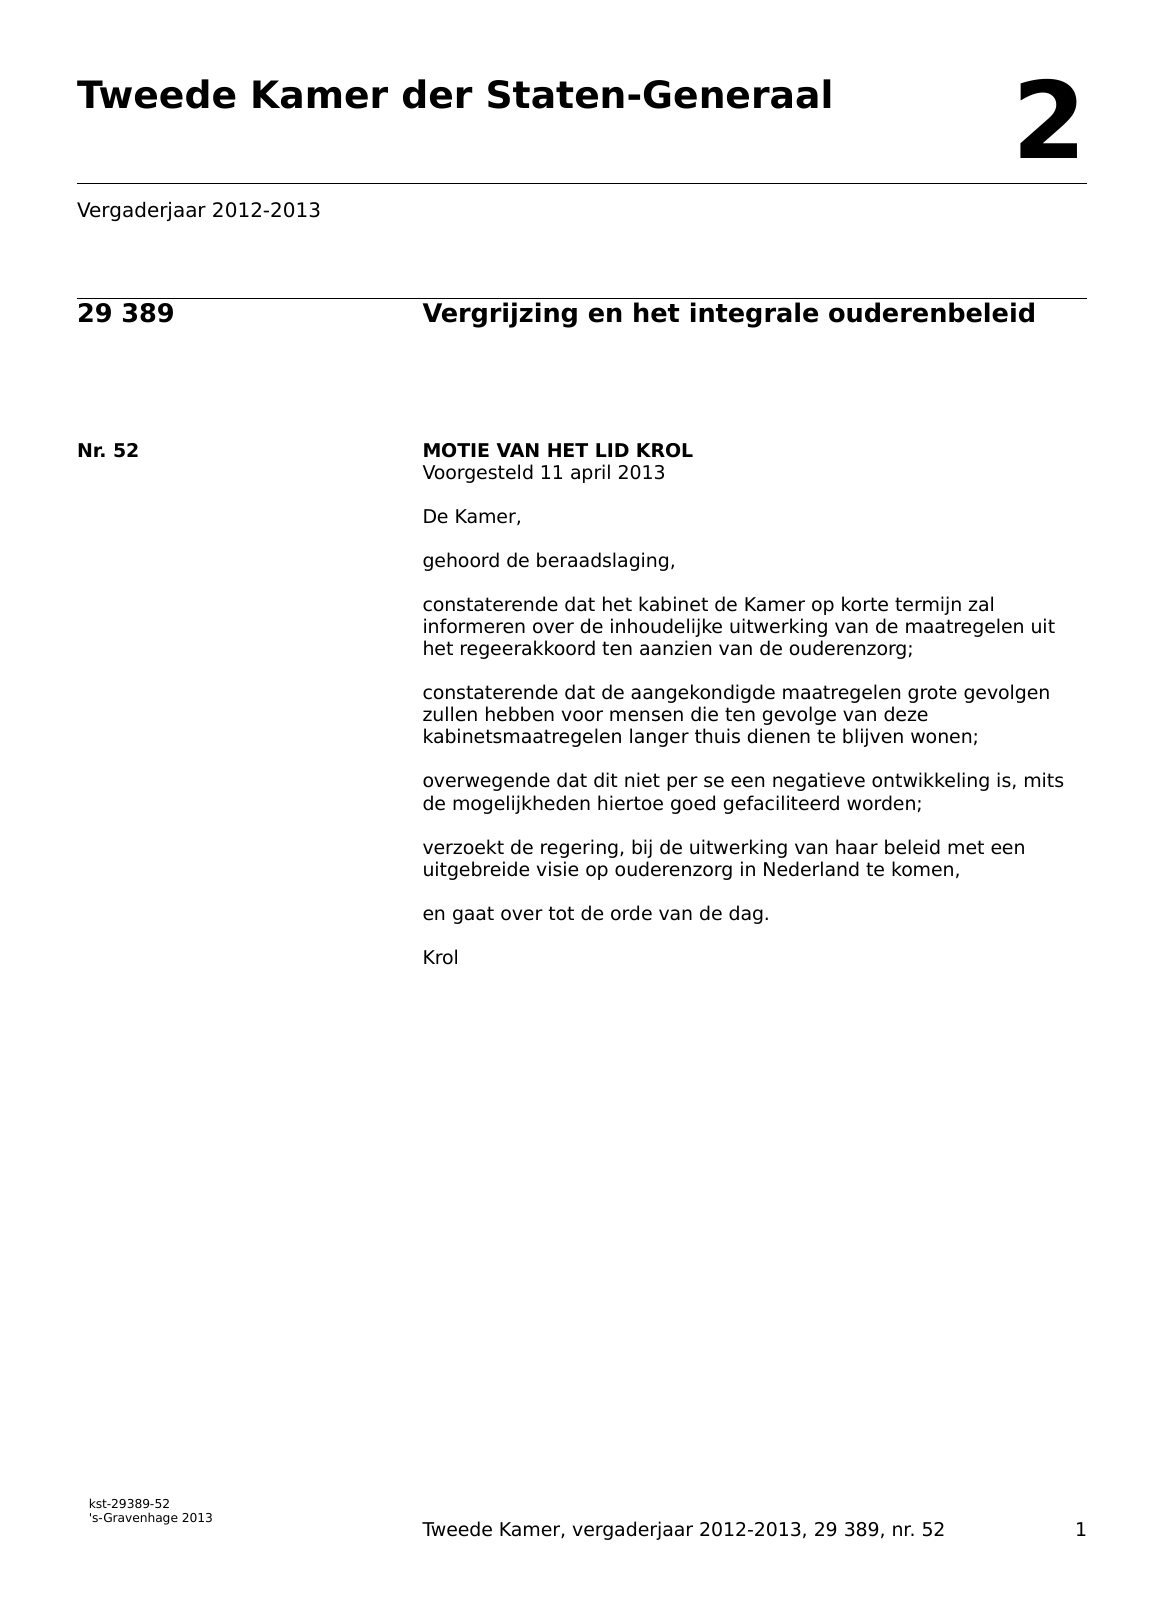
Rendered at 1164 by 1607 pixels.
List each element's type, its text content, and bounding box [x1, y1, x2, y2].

text Krol [422, 947, 1087, 969]
text Voorgesteld 11 april 2013 [422, 462, 1087, 484]
table_cell Vergaderjaar 2012-2013 [77, 184, 1087, 298]
text overwegende dat dit niet per se een negatieve ontwikkeling is, mits de mogelijkheden hiertoe goed gefaciliteerd worden; [422, 770, 1087, 814]
text verzoekt de regering, bij de uitwerking van haar beleid met een uitgebreide visie op ouderenzorg in Nederland te komen, [422, 837, 1087, 881]
text constaterende dat het kabinet de Kamer op korte termijn zal informeren over de inhoudelijke uitwerking van de maatregelen uit het regeerakkoord ten aanzien van de ouderenzorg; [422, 594, 1087, 660]
text 's-Gravenhage 2013 [88, 1511, 323, 1525]
text en gaat over tot de orde van de dag. [422, 903, 1087, 925]
text kst-29389-52 [88, 1497, 323, 1511]
table_header 2 [886, 59, 1087, 183]
text gehoord de beraadslaging, [422, 550, 1087, 572]
text De Kamer, [422, 506, 1087, 528]
text constaterende dat de aangekondigde maatregelen grote gevolgen zullen hebben voor mensen die ten gevolge van deze kabinetsmaatregelen langer thuis dienen te blijven wonen; [422, 682, 1087, 748]
subtitle Nr. 52 MOTIE VAN HET LID KROL [77, 440, 1087, 462]
subtitle 29 389 Vergrijzing en het integrale ouderenbeleid [77, 299, 1087, 329]
table_header Tweede Kamer der Staten-Generaal [77, 59, 886, 183]
